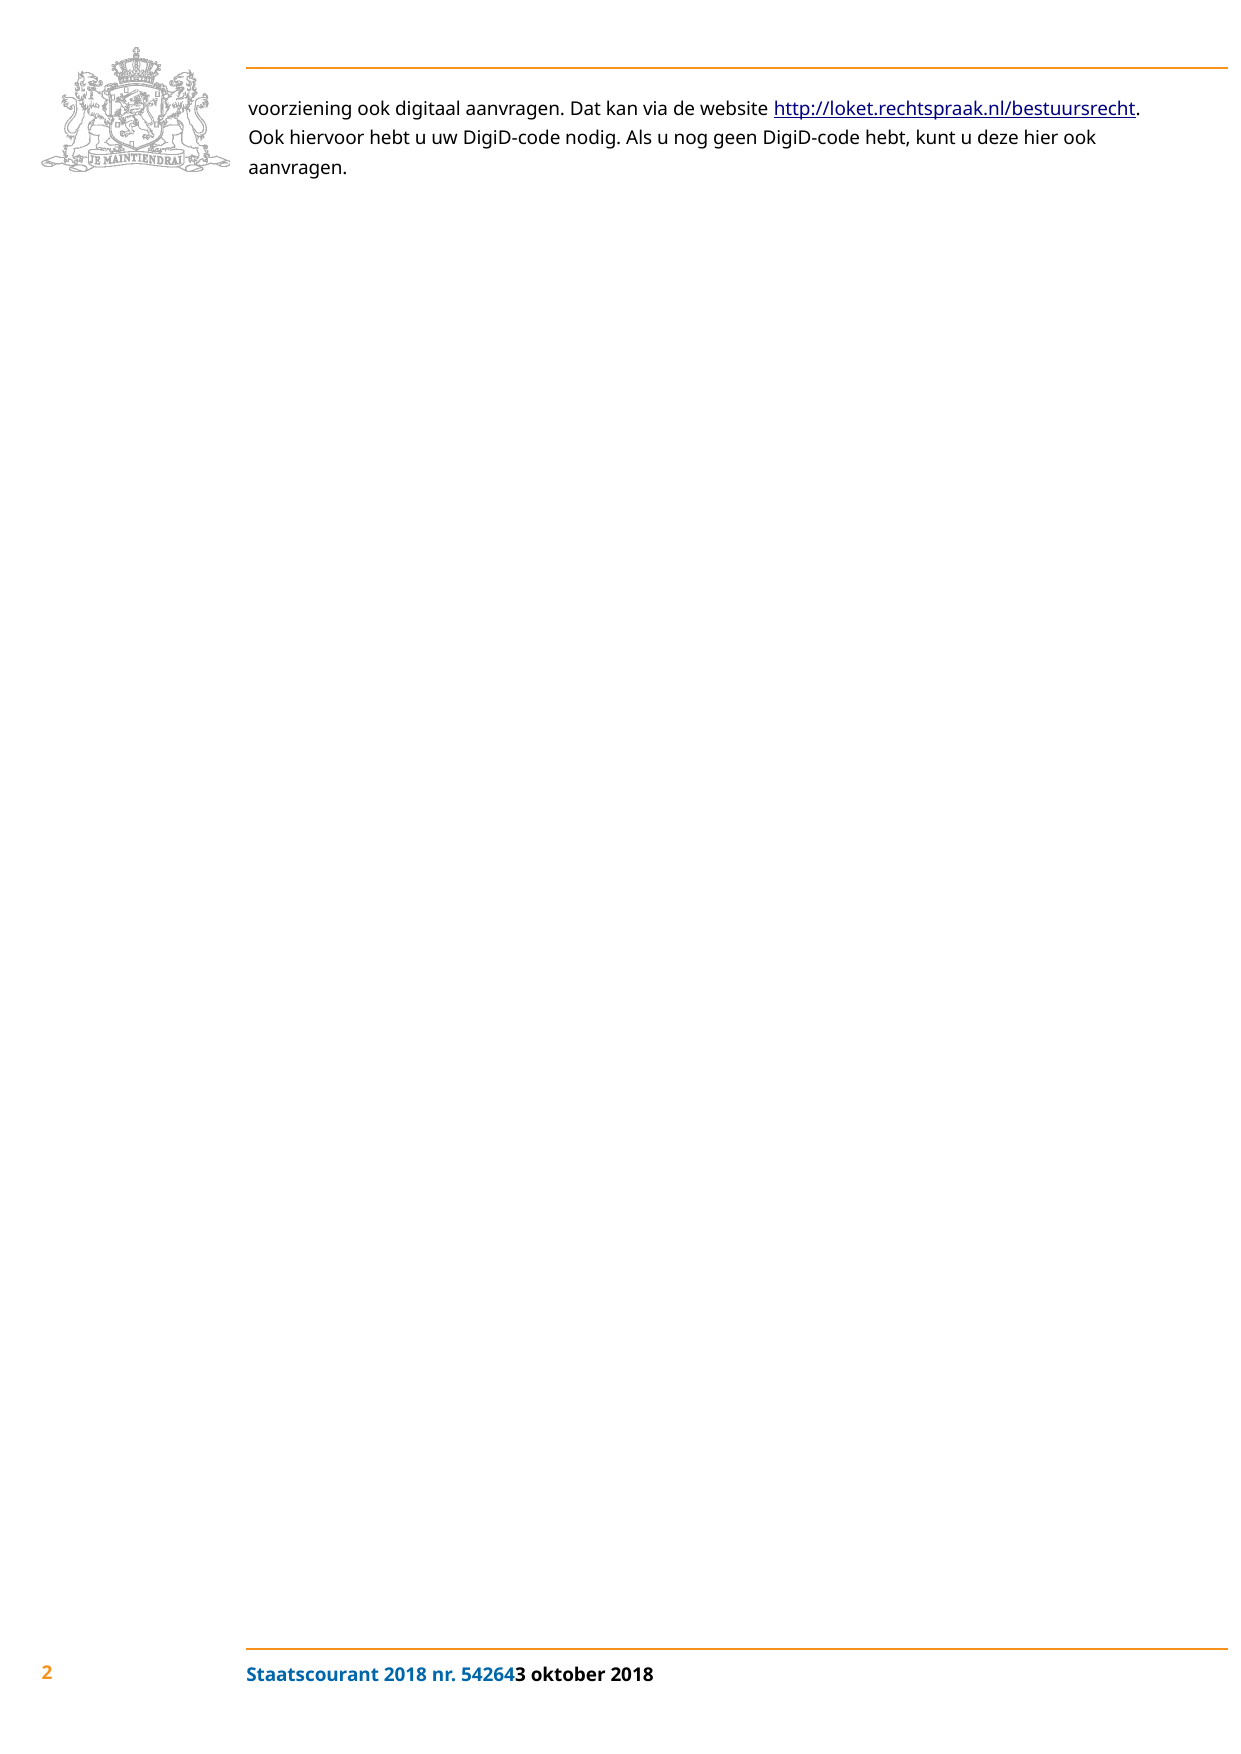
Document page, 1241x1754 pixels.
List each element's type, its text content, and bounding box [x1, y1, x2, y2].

picture [41, 47, 231, 172]
text voorziening ook digitaal aanvragen. Dat kan via de website http://loket.rechtspraak.nl/bestuursrecht. Ook hiervoor hebt u uw DigiD-code nodig. Als u nog geen DigiD-code hebt, kunt u deze hier ook aanvragen. [248, 95, 1152, 180]
